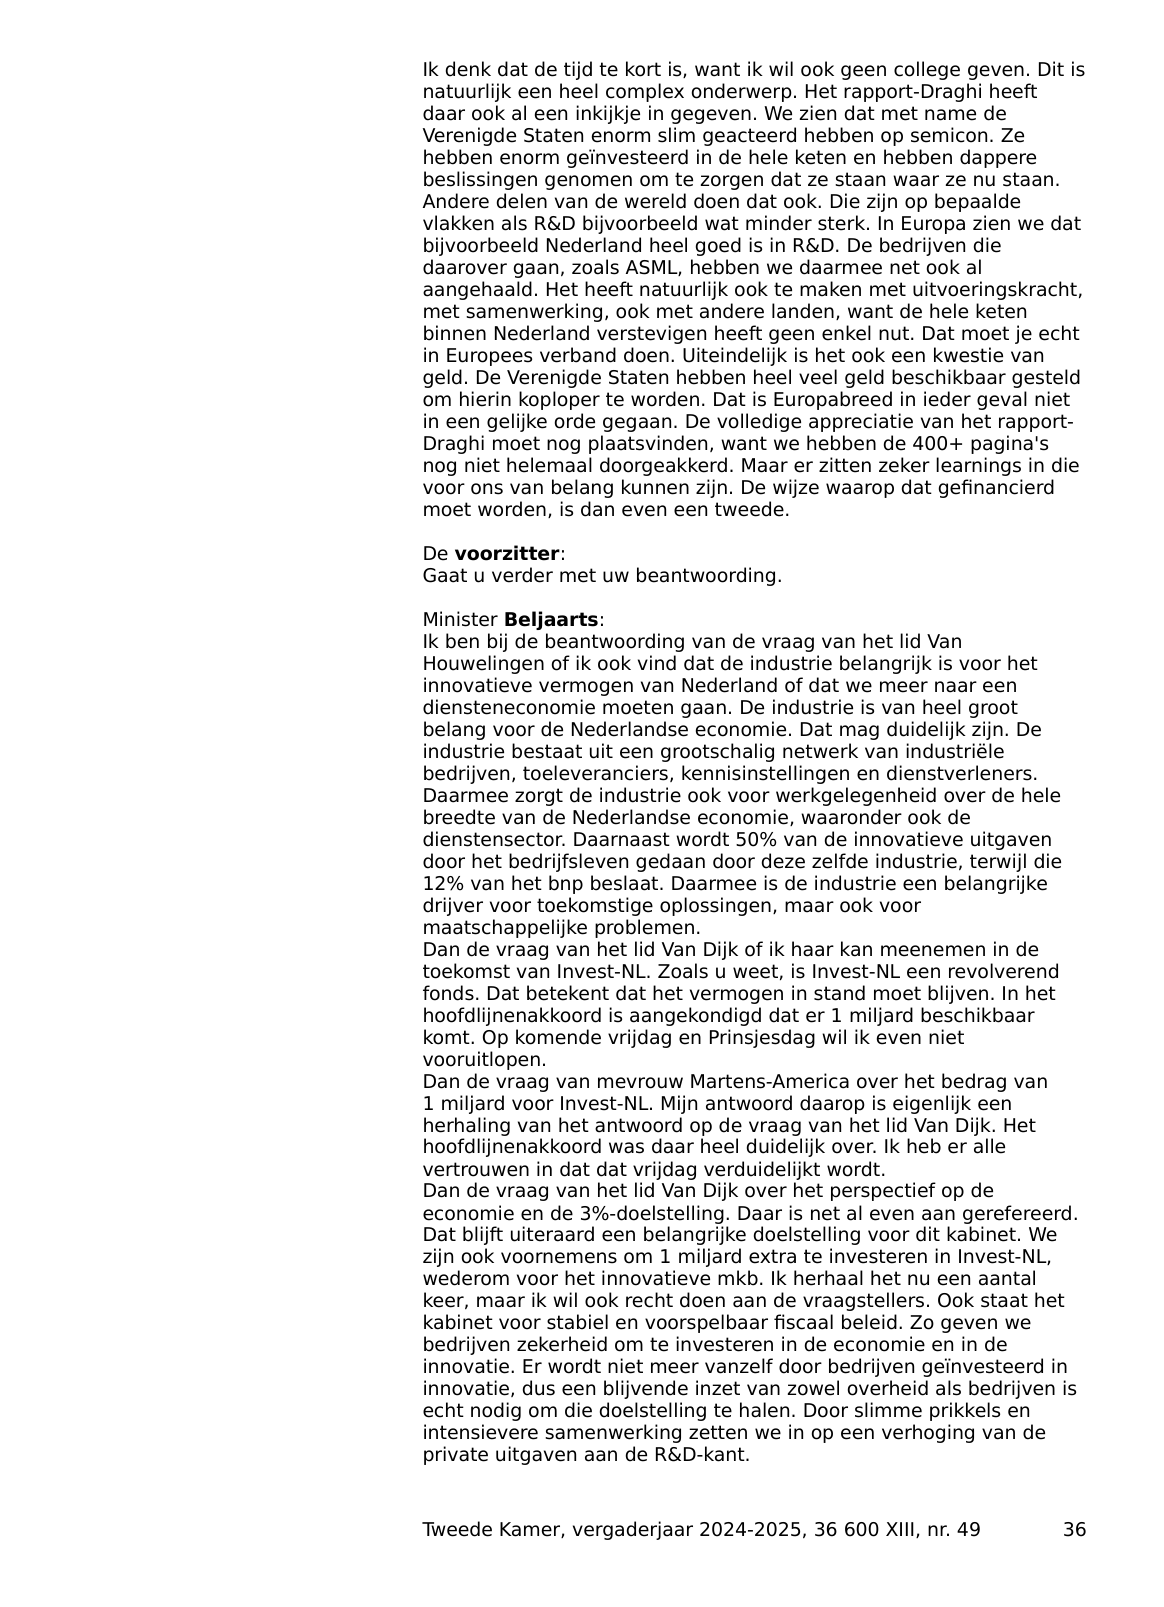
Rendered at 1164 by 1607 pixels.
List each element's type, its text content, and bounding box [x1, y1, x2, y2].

text Dan de vraag van het lid Van Dijk of ik haar kan meenemen in de toekomst van Invest-NL. Zoals u weet, is Invest-NL een revolverend fonds. Dat betekent dat het vermogen in stand moet blijven. In het hoofdlijnenakkoord is aangekondigd dat er 1 miljard beschikbaar komt. Op komende vrijdag en Prinsjesdag wil ik even niet vooruitlopen. [422, 939, 1087, 1071]
text Ik denk dat de tijd te kort is, want ik wil ook geen college geven. Dit is natuurlijk een heel complex onderwerp. Het rapport-Draghi heeft daar ook al een inkijkje in gegeven. We zien dat met name de Verenigde Staten enorm slim geacteerd hebben op semicon. Ze hebben enorm geïnvesteerd in de hele keten en hebben dappere beslissingen genomen om te zorgen dat ze staan waar ze nu staan. Andere delen van de wereld doen dat ook. Die zijn op bepaalde vlakken als R&D bijvoorbeeld wat minder sterk. In Europa zien we dat bijvoorbeeld Nederland heel goed is in R&D. De bedrijven die daarover gaan, zoals ASML, hebben we daarmee net ook al aangehaald. Het heeft natuurlijk ook te maken met uitvoeringskracht, met samenwerking, ook met andere landen, want de hele keten binnen Nederland verstevigen heeft geen enkel nut. Dat moet je echt in Europees verband doen. Uiteindelijk is het ook een kwestie van geld. De Verenigde Staten hebben heel veel geld beschikbaar gesteld om hierin koploper te worden. Dat is Europabreed in ieder geval niet in een gelijke orde gegaan. De volledige appreciatie van het rapport-Draghi moet nog plaatsvinden, want we hebben de 400+ pagina's nog niet helemaal doorgeakkerd. Maar er zitten zeker learnings in die voor ons van belang kunnen zijn. De wijze waarop dat gefinancierd moet worden, is dan even een tweede. [422, 59, 1087, 521]
text Ik ben bij de beantwoording van de vraag van het lid Van Houwelingen of ik ook vind dat de industrie belangrijk is voor het innovatieve vermogen van Nederland of dat we meer naar een diensteneconomie moeten gaan. De industrie is van heel groot belang voor de Nederlandse economie. Dat mag duidelijk zijn. De industrie bestaat uit een grootschalig netwerk van industriële bedrijven, toeleveranciers, kennisinstellingen en dienstverleners. Daarmee zorgt de industrie ook voor werkgelegenheid over de hele breedte van de Nederlandse economie, waaronder ook de dienstensector. Daarnaast wordt 50% van de innovatieve uitgaven door het bedrijfsleven gedaan door deze zelfde industrie, terwijl die 12% van het bnp beslaat. Daarmee is de industrie een belangrijke drijver voor toekomstige oplossingen, maar ook voor maatschappelijke problemen. [422, 631, 1087, 939]
text Dan de vraag van mevrouw Martens-America over het bedrag van 1 miljard voor Invest-NL. Mijn antwoord daarop is eigenlijk een herhaling van het antwoord op de vraag van het lid Van Dijk. Het hoofdlijnenakkoord was daar heel duidelijk over. Ik heb er alle vertrouwen in dat dat vrijdag verduidelijkt wordt. [422, 1071, 1087, 1180]
text De voorzitter: [422, 543, 1087, 565]
text Gaat u verder met uw beantwoording. [422, 565, 1087, 587]
text Dan de vraag van het lid Van Dijk over het perspectief op de economie en de 3%-doelstelling. Daar is net al even aan gerefereerd. Dat blijft uiteraard een belangrijke doelstelling voor dit kabinet. We zijn ook voornemens om 1 miljard extra te investeren in Invest-NL, wederom voor het innovatieve mkb. Ik herhaal het nu een aantal keer, maar ik wil ook recht doen aan de vraagstellers. Ook staat het kabinet voor stabiel en voorspelbaar fiscaal beleid. Zo geven we bedrijven zekerheid om te investeren in de economie en in de innovatie. Er wordt niet meer vanzelf door bedrijven geïnvesteerd in innovatie, dus een blijvende inzet van zowel overheid als bedrijven is echt nodig om die doelstelling te halen. Door slimme prikkels en intensievere samenwerking zetten we in op een verhoging van de private uitgaven aan de R&D-kant. [422, 1180, 1087, 1466]
text Minister Beljaarts: [422, 609, 1087, 631]
